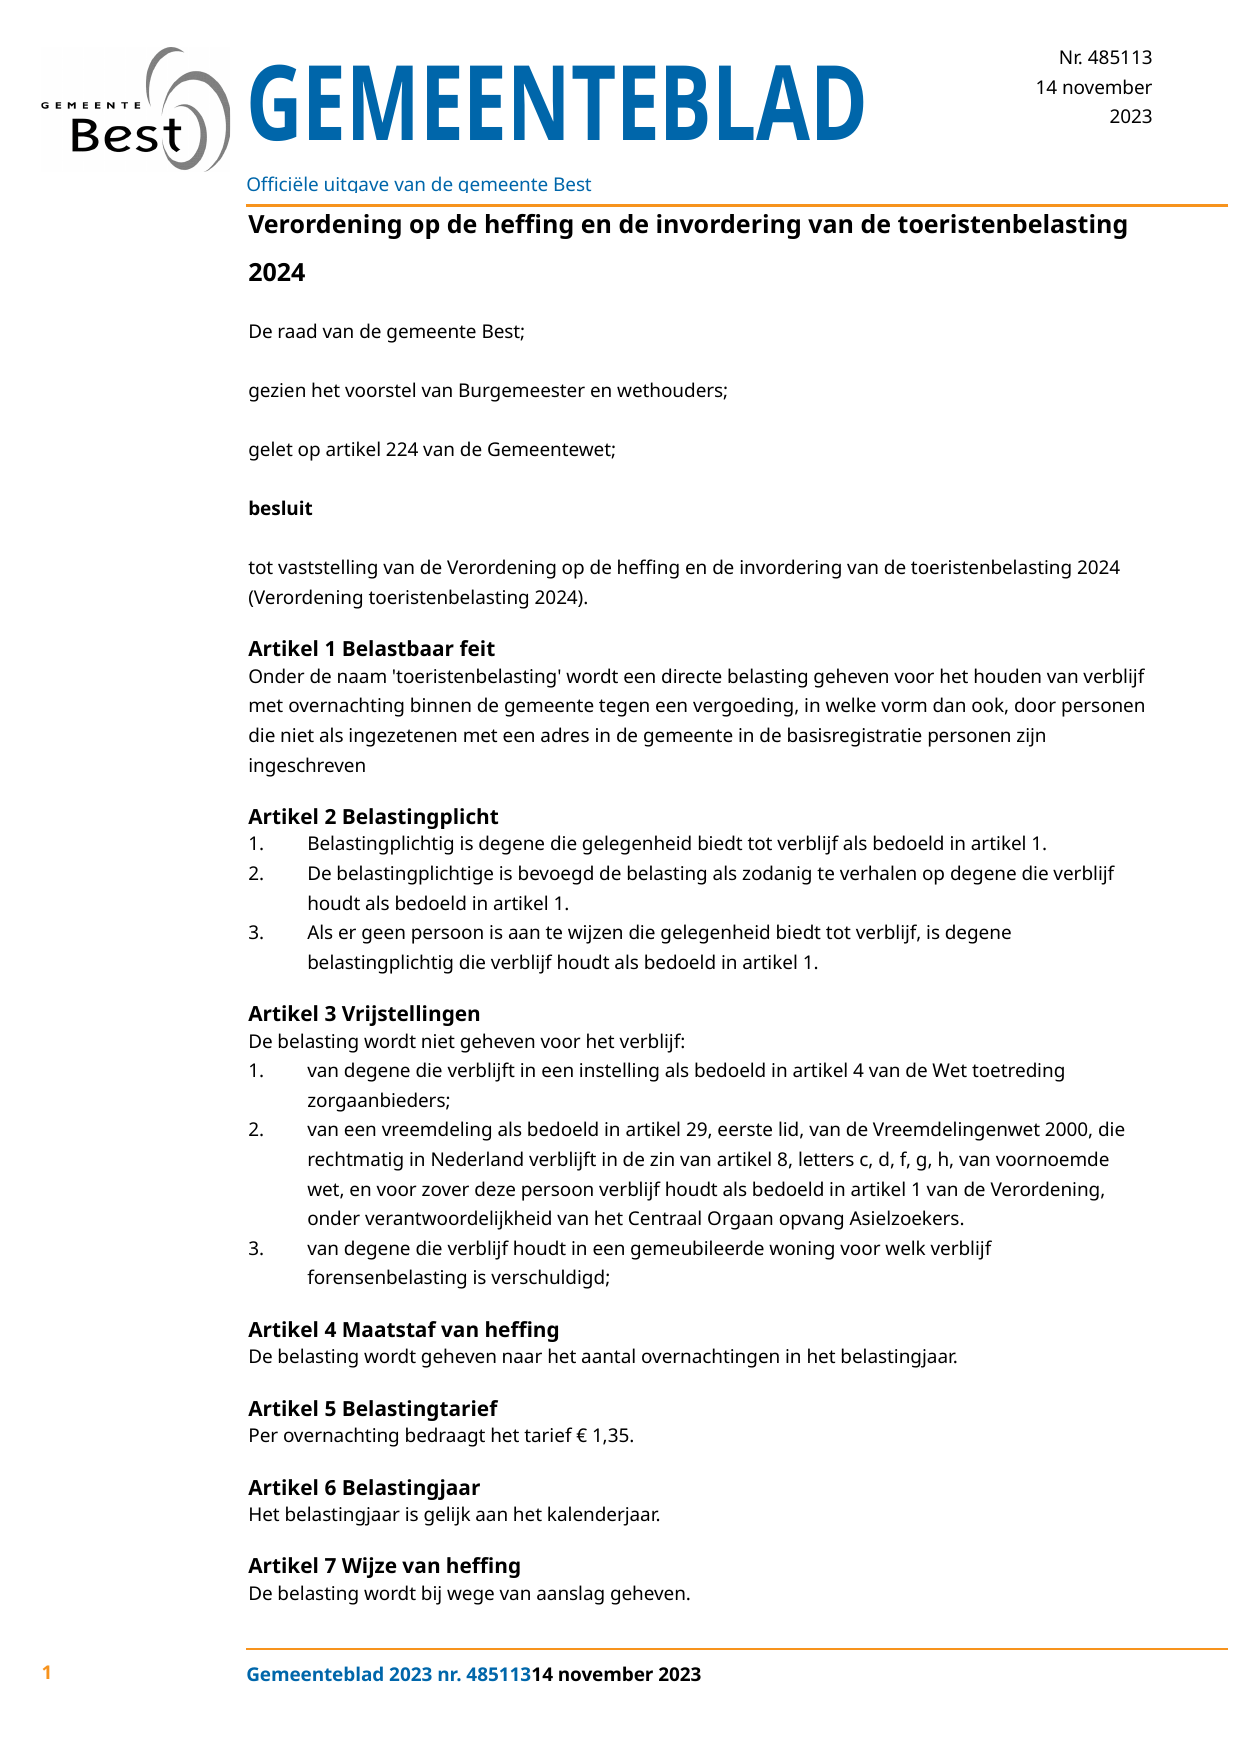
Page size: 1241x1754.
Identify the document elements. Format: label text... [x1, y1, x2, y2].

list van degene die verblijft in een instelling als bedoeld in artikel 4 van de Wet toetreding zorgaanbieders; [248, 1057, 1152, 1113]
text gezien het voorstel van Burgemeester en wethouders; [248, 377, 1152, 403]
list Belastingplichtig is degene die gelegenheid biedt tot verblijf als bedoeld in artikel 1. [248, 831, 1152, 856]
text besluit [248, 495, 1152, 521]
picture [41, 47, 231, 172]
text De belasting wordt niet geheven voor het verblijf: [248, 1028, 1152, 1053]
text Artikel 4 Maatstaf van heffing [248, 1315, 1152, 1343]
text Verordening op de heffing en de invordering van de toeristenbelasting 2024 [248, 207, 1152, 288]
text Onder de naam 'toeristenbelasting' wordt een directe belasting geheven voor het houden van verblijf met overnachting binnen de gemeente tegen een vergoeding, in welke vorm dan ook, door personen die niet als ingezetenen met een adres in de gemeente in de basisregistratie personen zijn ingeschreven [248, 663, 1152, 777]
text Artikel 1 Belastbaar feit [248, 634, 1152, 663]
text Artikel 6 Belastingjaar [248, 1473, 1152, 1501]
text Artikel 7 Wijze van heffing [248, 1551, 1152, 1580]
text Het belastingjaar is gelijk aan het kalenderjaar. [248, 1501, 1152, 1527]
text Artikel 5 Belastingtarief [248, 1394, 1152, 1422]
text Per overnachting bedraagt het tarief € 1,35. [248, 1422, 1152, 1448]
text De raad van de gemeente Best; [248, 318, 1152, 344]
text De belasting wordt bij wege van aanslag geheven. [248, 1580, 1152, 1606]
list De belastingplichtige is bevoegd de belasting als zodanig te verhalen op degene die verblijf houdt als bedoeld in artikel 1. [248, 860, 1152, 916]
list van een vreemdeling als bedoeld in artikel 29, eerste lid, van de Vreemdelingenwet 2000, die rechtmatig in Nederland verblijft in de zin van artikel 8, letters c, d, f, g, h, van voornoemde wet, en voor zover deze persoon verblijf houdt als bedoeld in artikel 1 van de Verordening, onder verantwoordelijkheid van het Centraal Orgaan opvang Asielzoekers. [248, 1117, 1152, 1231]
text Artikel 2 Belastingplicht [248, 802, 1152, 831]
text De belasting wordt geheven naar het aantal overnachtingen in het belastingjaar. [248, 1343, 1152, 1369]
text Artikel 3 Vrijstellingen [248, 999, 1152, 1028]
text gelet op artikel 224 van de Gemeentewet; [248, 436, 1152, 462]
list van degene die verblijf houdt in een gemeubileerde woning voor welk verblijf forensenbelasting is verschuldigd; [248, 1235, 1152, 1290]
text tot vaststelling van de Verordening op de heffing en de invordering van de toeristenbelasting 2024 (Verordening toeristenbelasting 2024). [248, 554, 1152, 610]
list Als er geen persoon is aan te wijzen die gelegenheid biedt tot verblijf, is degene belastingplichtig die verblijf houdt als bedoeld in artikel 1. [248, 919, 1152, 975]
